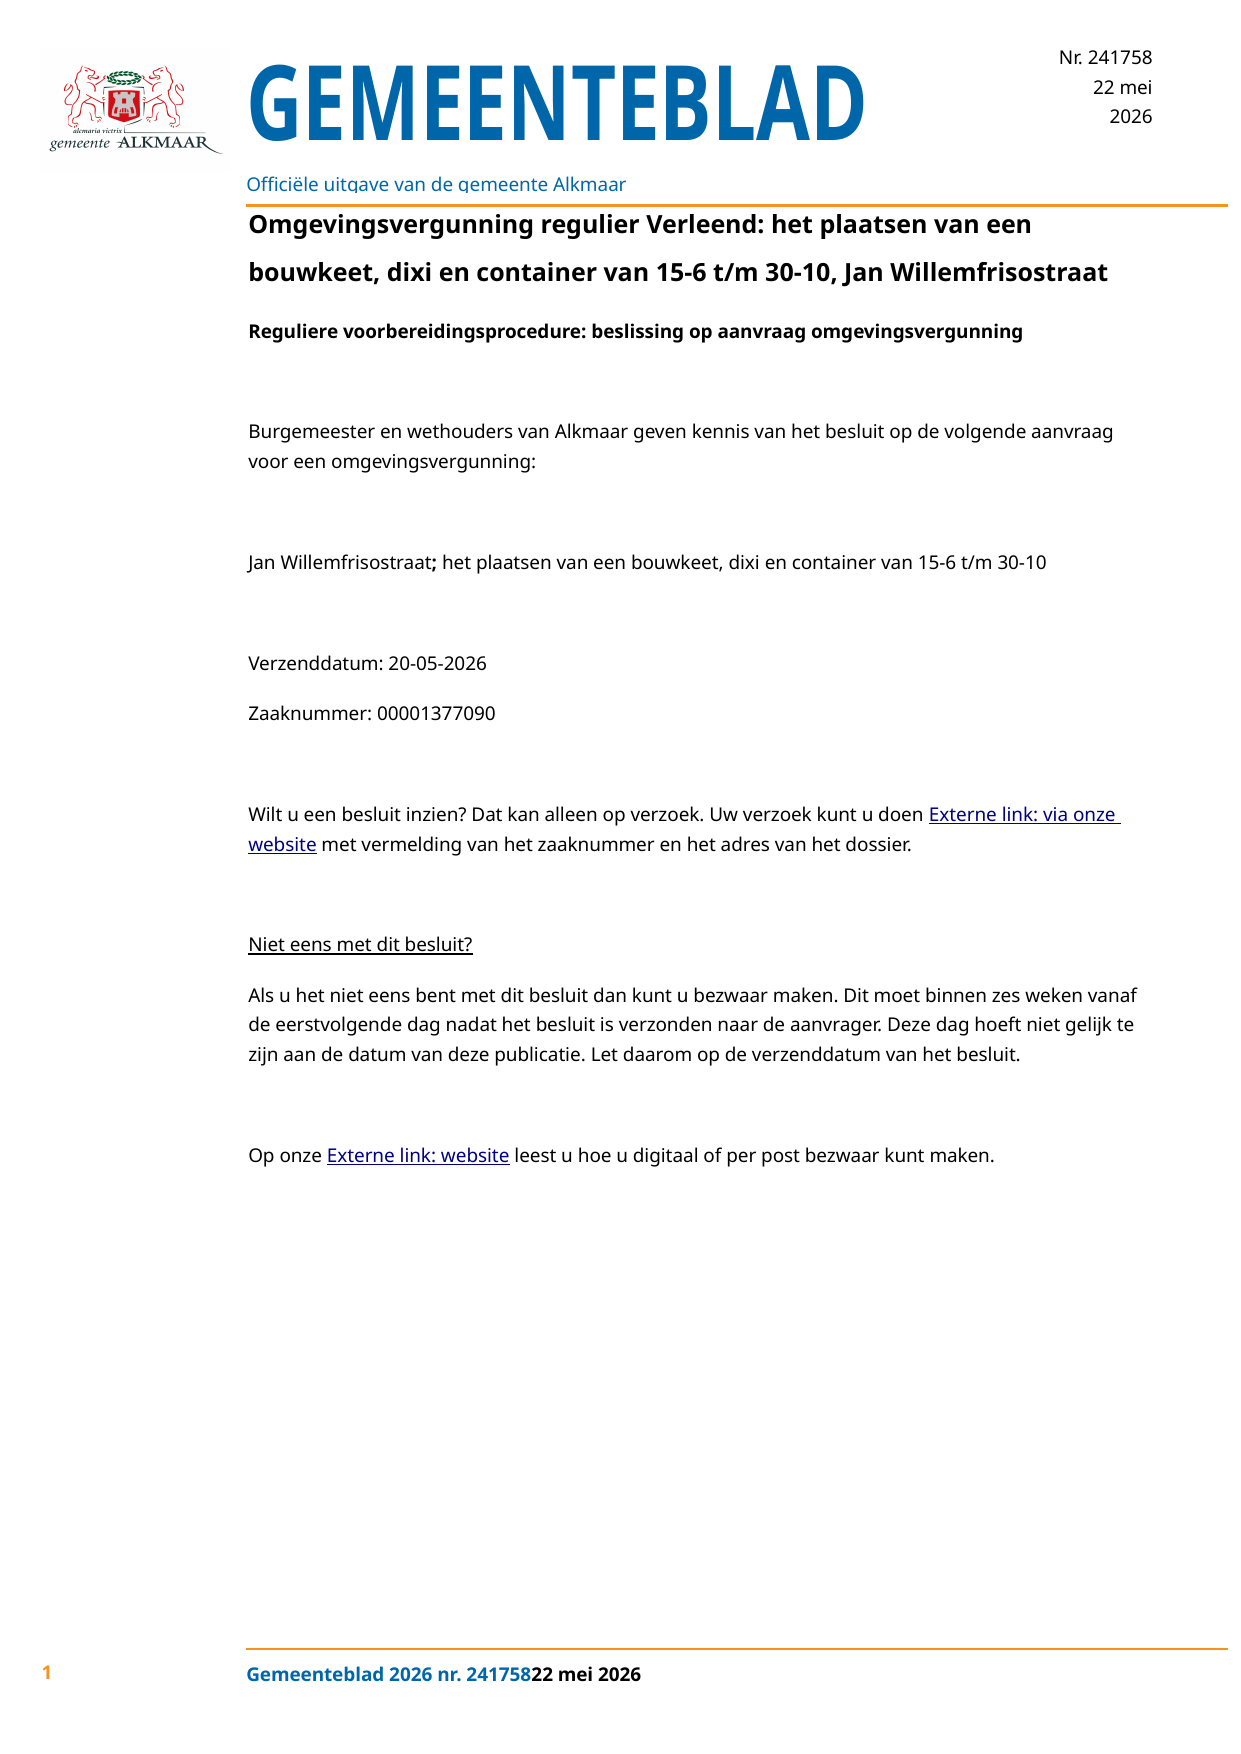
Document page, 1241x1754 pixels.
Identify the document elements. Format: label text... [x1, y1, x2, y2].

text Burgemeester en wethouders van Alkmaar geven kennis van het besluit op de volgende aanvraag voor een omgevingsvergunning: [248, 419, 1152, 474]
text Op onze Externe link: website leest u hoe u digitaal of per post bezwaar kunt maken. [248, 1142, 1152, 1168]
text Als u het niet eens bent met dit besluit dan kunt u bezwaar maken. Dit moet binnen zes weken vanaf de eerstvolgende dag nadat het besluit is verzonden naar de aanvrager. Deze dag hoeft niet gelijk te zijn aan de datum van deze publicatie. Let daarom op de verzenddatum van het besluit. [248, 982, 1152, 1067]
text Reguliere voorbereidingsprocedure: beslissing op aanvraag omgevingsvergunning [248, 318, 1152, 344]
text Verzenddatum: 20-05-2026 [248, 650, 1152, 676]
picture [41, 47, 231, 172]
text Wilt u een besluit inzien? Dat kan alleen op verzoek. Uw verzoek kunt u doen Externe link: via onze website met vermelding van het zaaknummer en het adres van het dossier. [248, 801, 1152, 857]
text Omgevingsvergunning regulier Verleend: het plaatsen van een bouwkeet, dixi en container van 15-6 t/m 30-10, Jan Willemfrisostraat [248, 207, 1152, 288]
text Jan Willemfrisostraat; het plaatsen van een bouwkeet, dixi en container van 15-6 t/m 30-10 [248, 549, 1152, 575]
text Zaaknummer: 00001377090 [248, 700, 1152, 726]
text Niet eens met dit besluit? [248, 932, 1152, 957]
